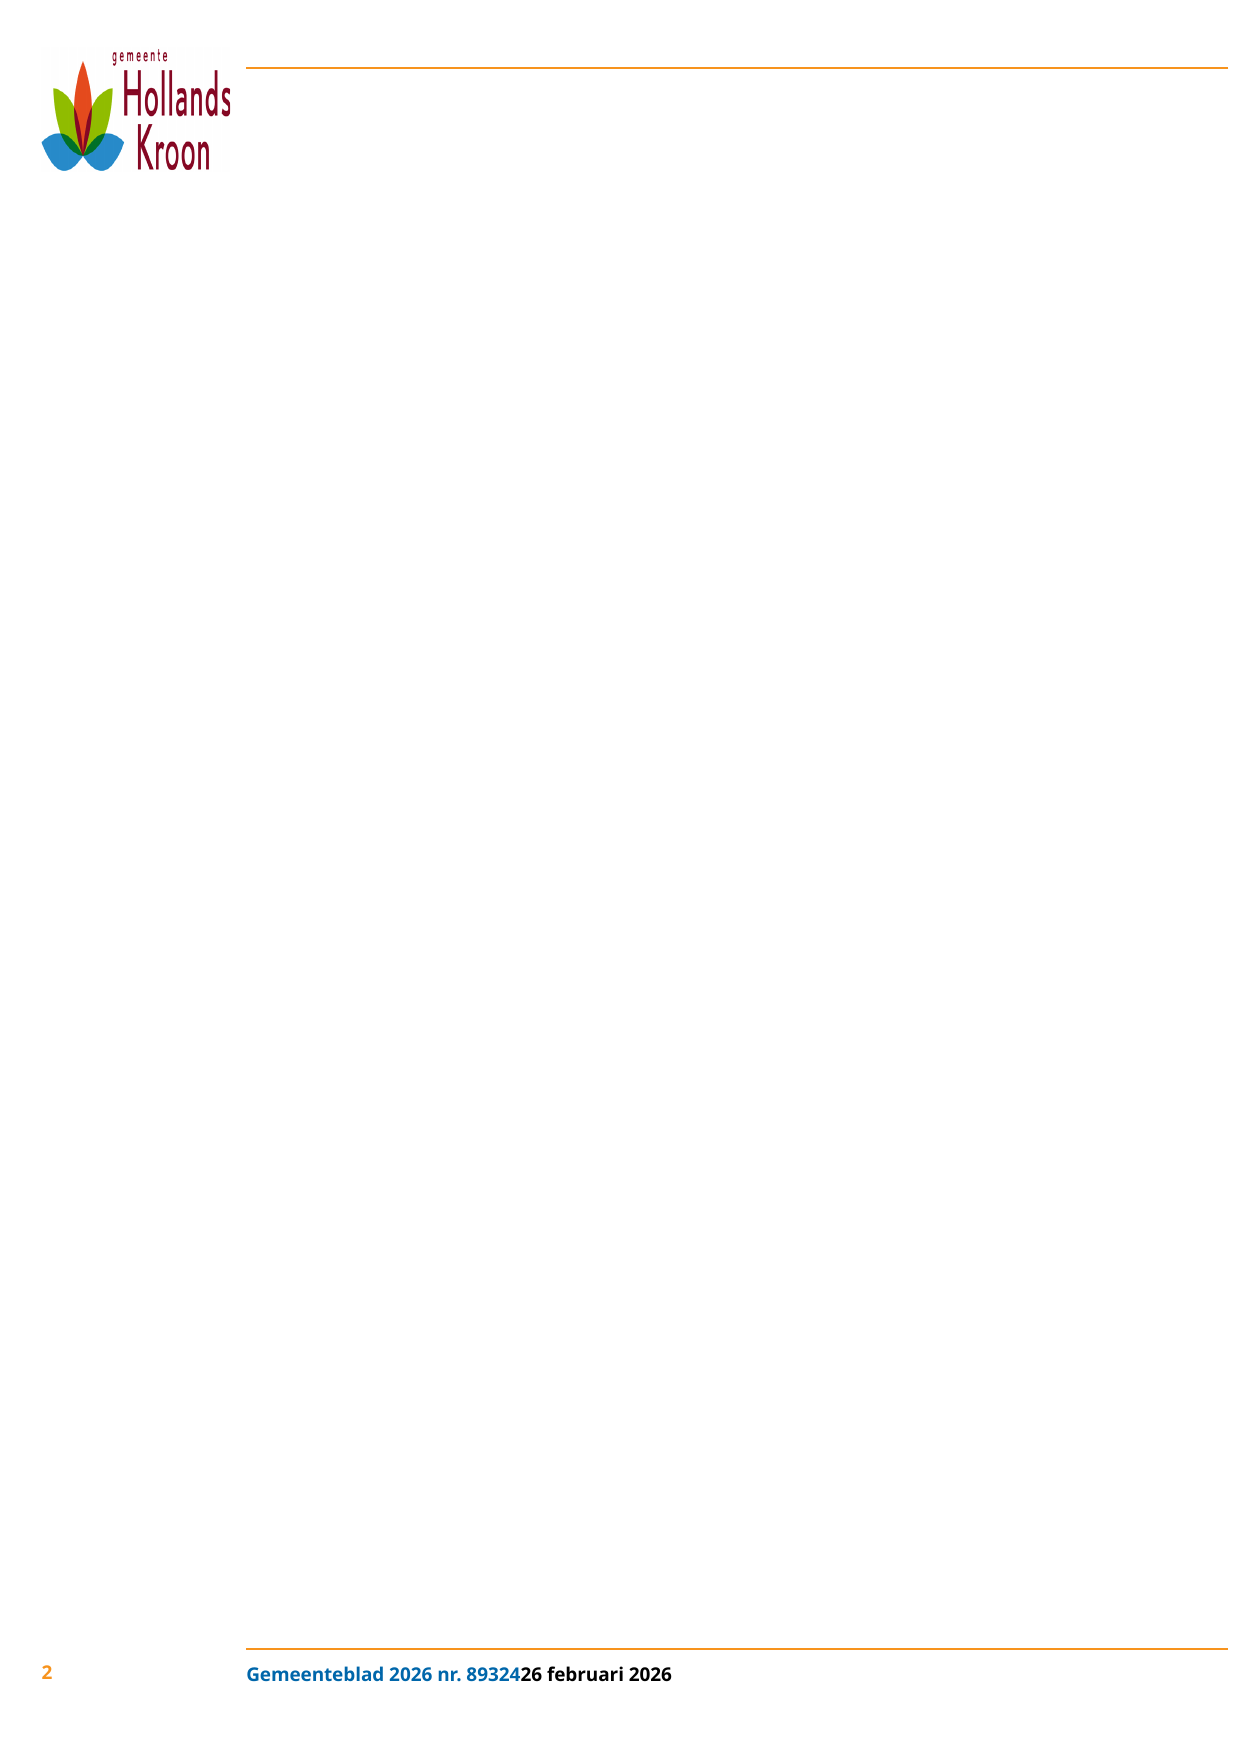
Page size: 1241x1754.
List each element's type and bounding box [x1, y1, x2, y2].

picture [41, 47, 231, 172]
